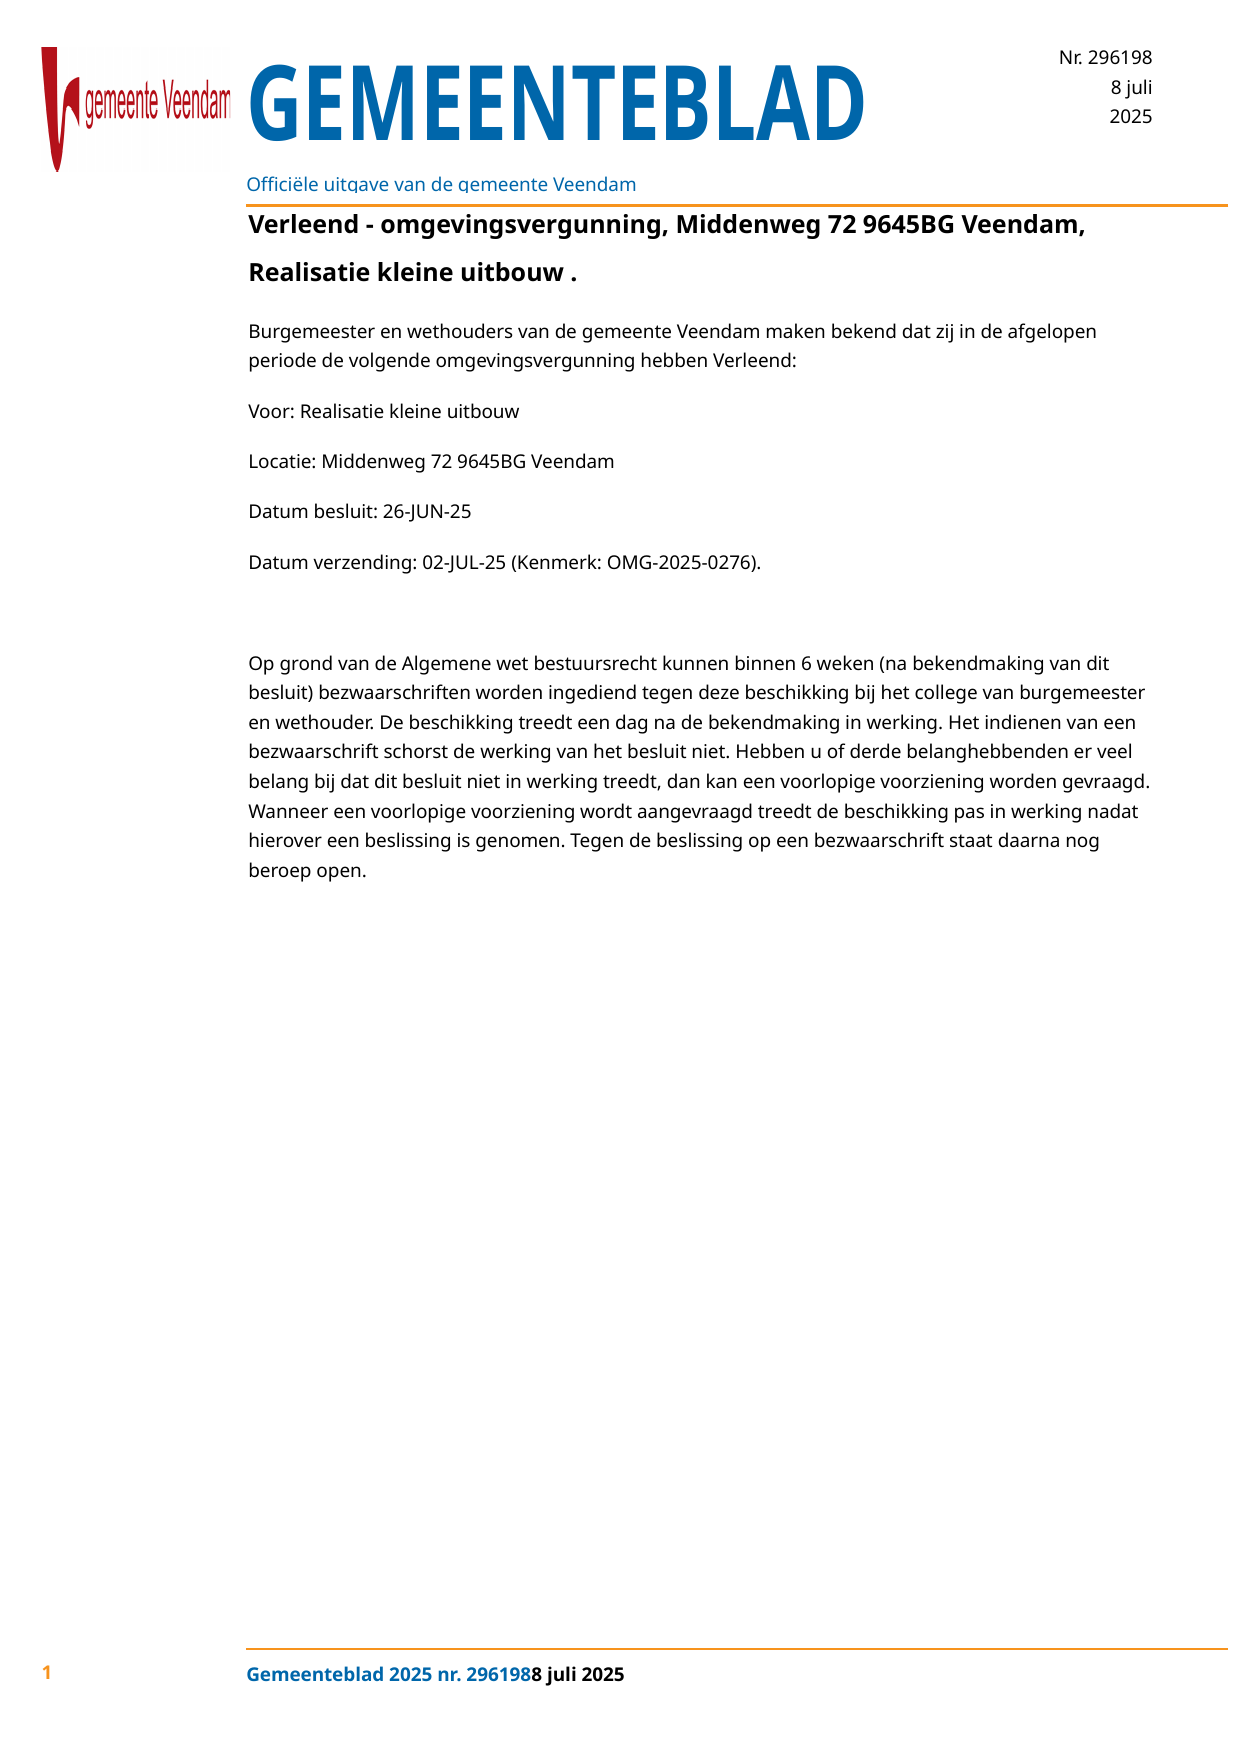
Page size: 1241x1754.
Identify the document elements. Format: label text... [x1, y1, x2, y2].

text Datum verzending: 02-JUL-25 (Kenmerk: OMG-2025-0276). [248, 549, 1152, 575]
text Verleend - omgevingsvergunning, Middenweg 72 9645BG Veendam, Realisatie kleine uitbouw . [248, 207, 1152, 288]
text Locatie: Middenweg 72 9645BG Veendam [248, 448, 1152, 474]
picture [41, 47, 231, 172]
text Burgemeester en wethouders van de gemeente Veendam maken bekend dat zij in de afgelopen periode de volgende omgevingsvergunning hebben Verleend: [248, 318, 1152, 373]
text Voor: Realisatie kleine uitbouw [248, 398, 1152, 424]
text Datum besluit: 26-JUN-25 [248, 499, 1152, 524]
text Op grond van de Algemene wet bestuursrecht kunnen binnen 6 weken (na bekendmaking van dit besluit) bezwaarschriften worden ingediend tegen deze beschikking bij het college van burgemeester en wethouder. De beschikking treedt een dag na de bekendmaking in werking. Het indienen van een bezwaarschrift schorst de werking van het besluit niet. Hebben u of derde belanghebbenden er veel belang bij dat dit besluit niet in werking treedt, dan kan een voorlopige voorziening worden gevraagd. Wanneer een voorlopige voorziening wordt aangevraagd treedt de beschikking pas in werking nadat hierover een beslissing is genomen. Tegen de beslissing op een bezwaarschrift staat daarna nog beroep open. [248, 650, 1152, 883]
